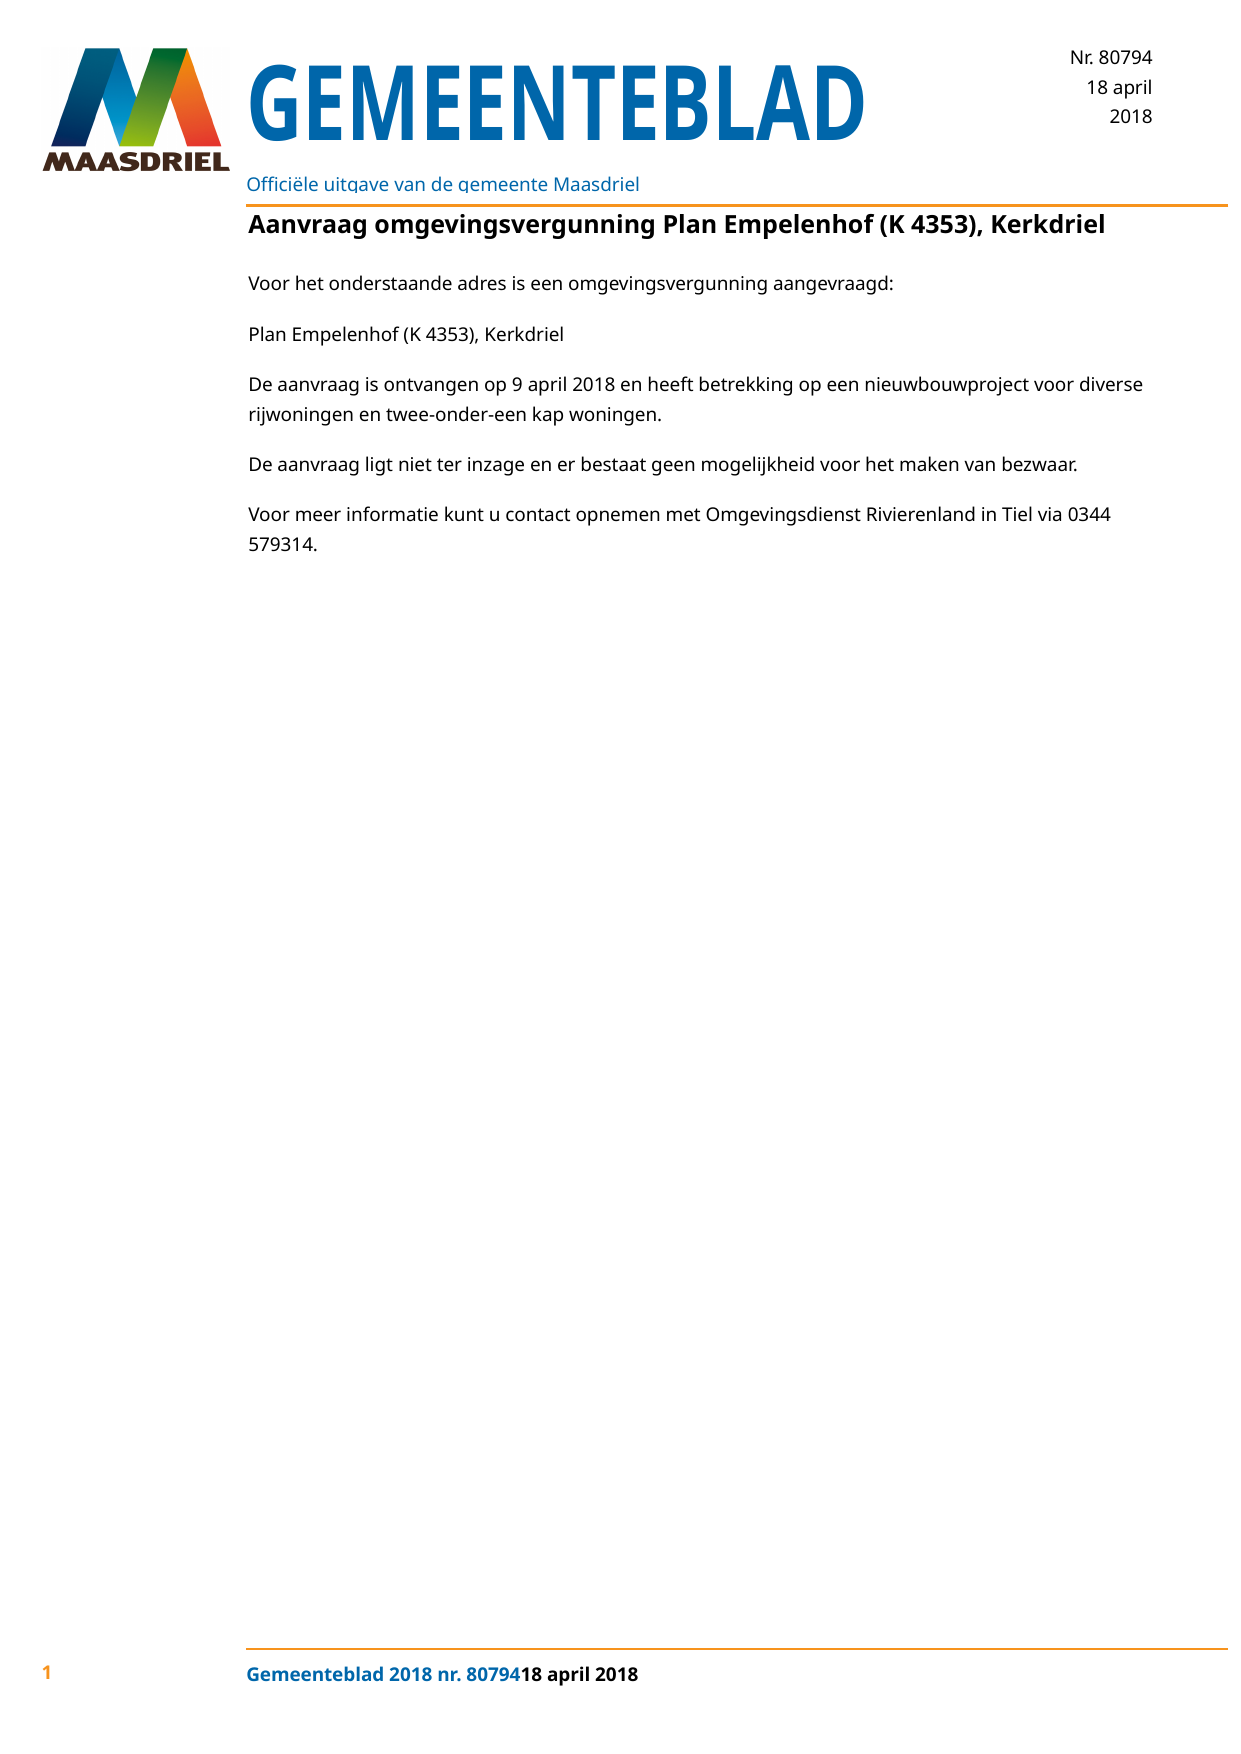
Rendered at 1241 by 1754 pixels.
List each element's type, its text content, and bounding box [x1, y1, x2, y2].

text Voor meer informatie kunt u contact opnemen met Omgevingsdienst Rivierenland in Tiel via 0344 579314. [248, 502, 1152, 557]
picture [41, 47, 231, 172]
text De aanvraag is ontvangen op 9 april 2018 en heeft betrekking op een nieuwbouwproject voor diverse rijwoningen en twee-onder-een kap woningen. [248, 371, 1152, 426]
text Aanvraag omgevingsvergunning Plan Empelenhof (K 4353), Kerkdriel [248, 207, 1152, 241]
text De aanvraag ligt niet ter inzage en er bestaat geen mogelijkheid voor het maken van bezwaar. [248, 451, 1152, 477]
text Plan Empelenhof (K 4353), Kerkdriel [248, 321, 1152, 346]
text Voor het onderstaande adres is een omgevingsvergunning aangevraagd: [248, 270, 1152, 296]
